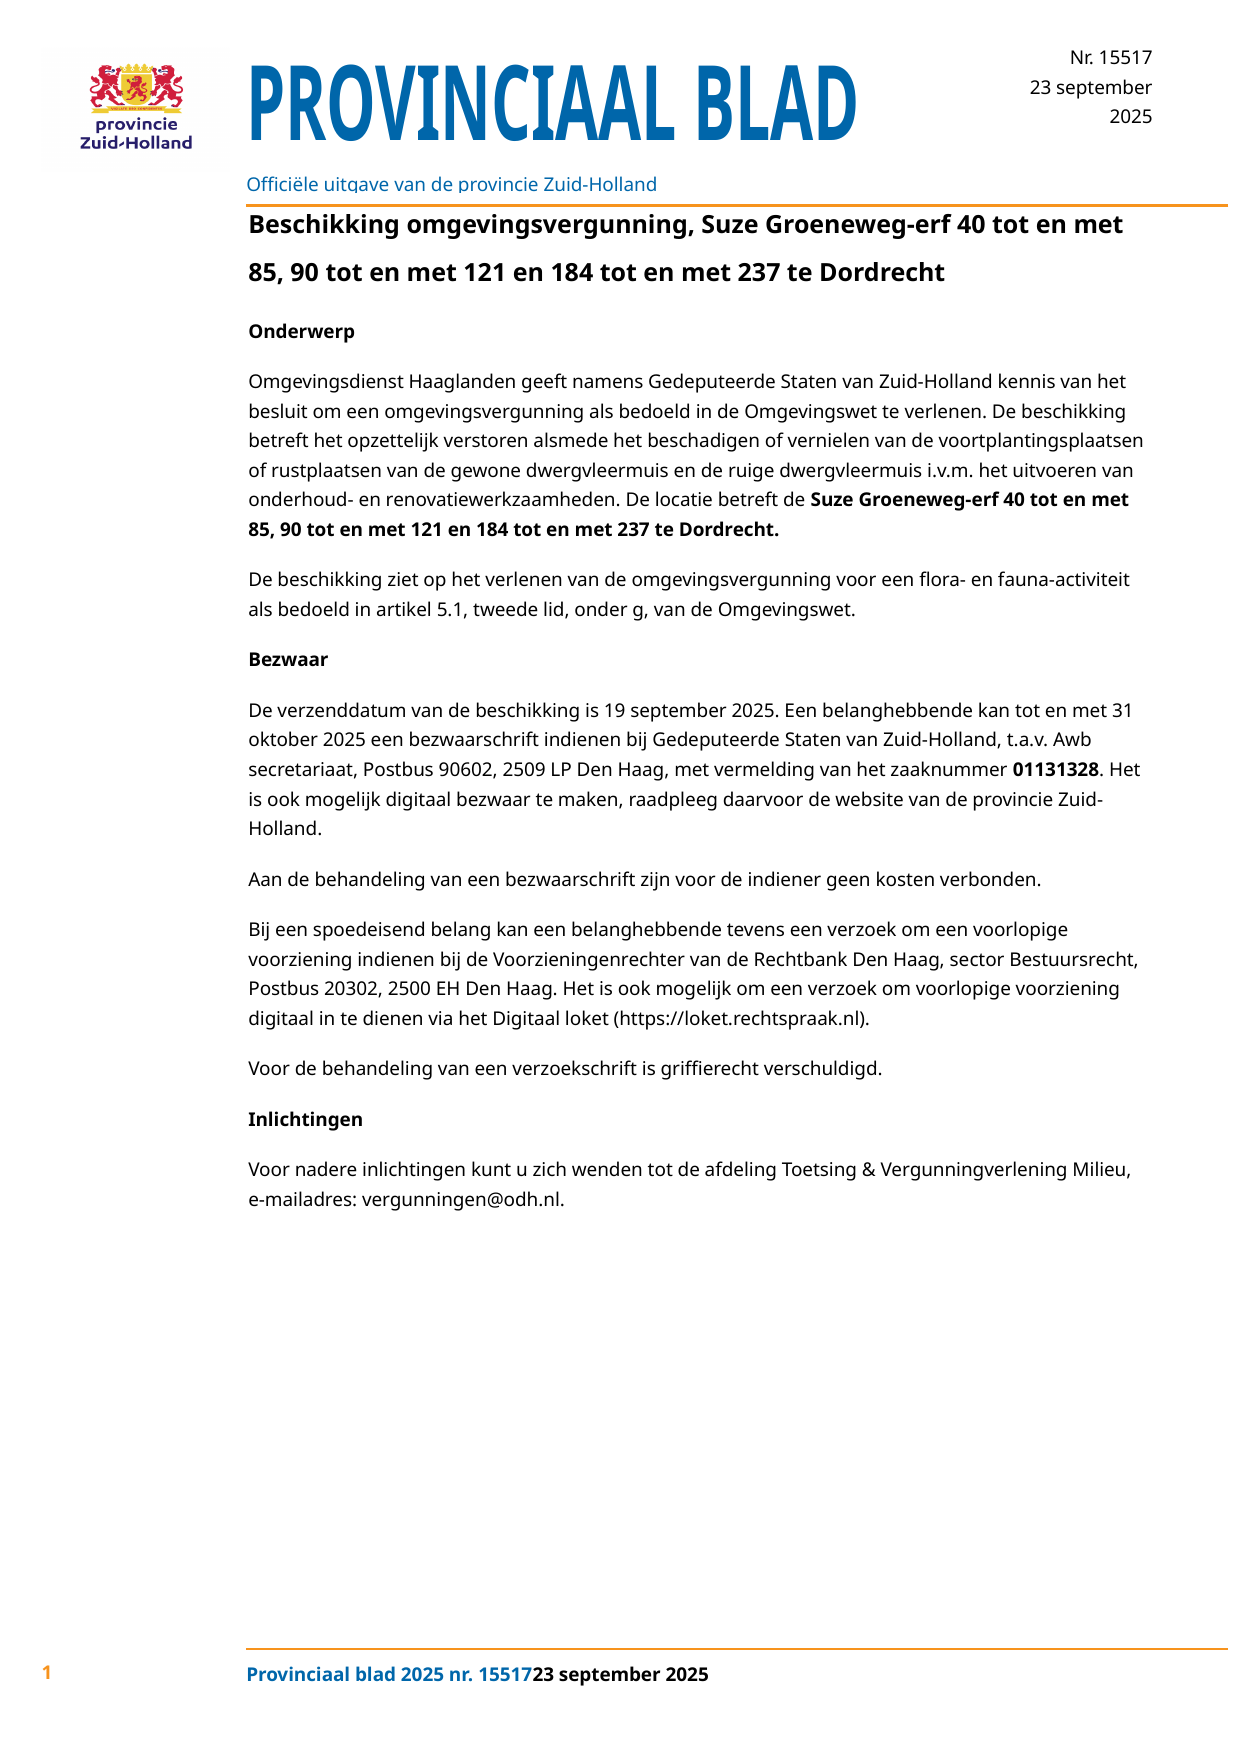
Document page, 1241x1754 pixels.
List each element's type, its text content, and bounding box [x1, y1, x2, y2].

text Bezwaar [248, 647, 1152, 672]
text De verzenddatum van de beschikking is 19 september 2025. Een belanghebbende kan tot en met 31 oktober 2025 een bezwaarschrift indienen bij Gedeputeerde Staten van Zuid-Holland, t.a.v. Awb secretariaat, Postbus 90602, 2509 LP Den Haag, met vermelding van het zaaknummer 01131328. Het is ook mogelijk digitaal bezwaar te maken, raadpleeg daarvoor de website van de provincie Zuid-Holland. [248, 697, 1152, 841]
text Bij een spoedeisend belang kan een belanghebbende tevens een verzoek om een voorlopige voorziening indienen bij de Voorzieningenrechter van de Rechtbank Den Haag, sector Bestuursrecht, Postbus 20302, 2500 EH Den Haag. Het is ook mogelijk om een verzoek om voorlopige voorziening digitaal in te dienen via het Digitaal loket (https://loket.rechtspraak.nl). [248, 916, 1152, 1031]
text Onderwerp [248, 318, 1152, 344]
picture [41, 47, 231, 172]
text Voor nadere inlichtingen kunt u zich wenden tot de afdeling Toetsing & Vergunningverlening Milieu, e-mailadres: vergunningen@odh.nl. [248, 1156, 1152, 1212]
text Voor de behandeling van een verzoekschrift is griffierecht verschuldigd. [248, 1055, 1152, 1081]
text De beschikking ziet op het verlenen van de omgevingsvergunning voor een flora- en fauna-activiteit als bedoeld in artikel 5.1, tweede lid, onder g, van de Omgevingswet. [248, 567, 1152, 622]
text Inlichtingen [248, 1106, 1152, 1132]
text Beschikking omgevingsvergunning, Suze Groeneweg-erf 40 tot en met 85, 90 tot en met 121 en 184 tot en met 237 te Dordrecht [248, 207, 1152, 288]
text Omgevingsdienst Haaglanden geeft namens Gedeputeerde Staten van Zuid-Holland kennis van het besluit om een omgevingsvergunning als bedoeld in de Omgevingswet te verlenen. De beschikking betreft het opzettelijk verstoren alsmede het beschadigen of vernielen van de voortplantingsplaatsen of rustplaatsen van de gewone dwergvleermuis en de ruige dwergvleermuis i.v.m. het uitvoeren van onderhoud- en renovatiewerkzaamheden. De locatie betreft de Suze Groeneweg-erf 40 tot en met 85, 90 tot en met 121 en 184 tot en met 237 te Dordrecht. [248, 368, 1152, 542]
text Aan de behandeling van een bezwaarschrift zijn voor de indiener geen kosten verbonden. [248, 866, 1152, 892]
